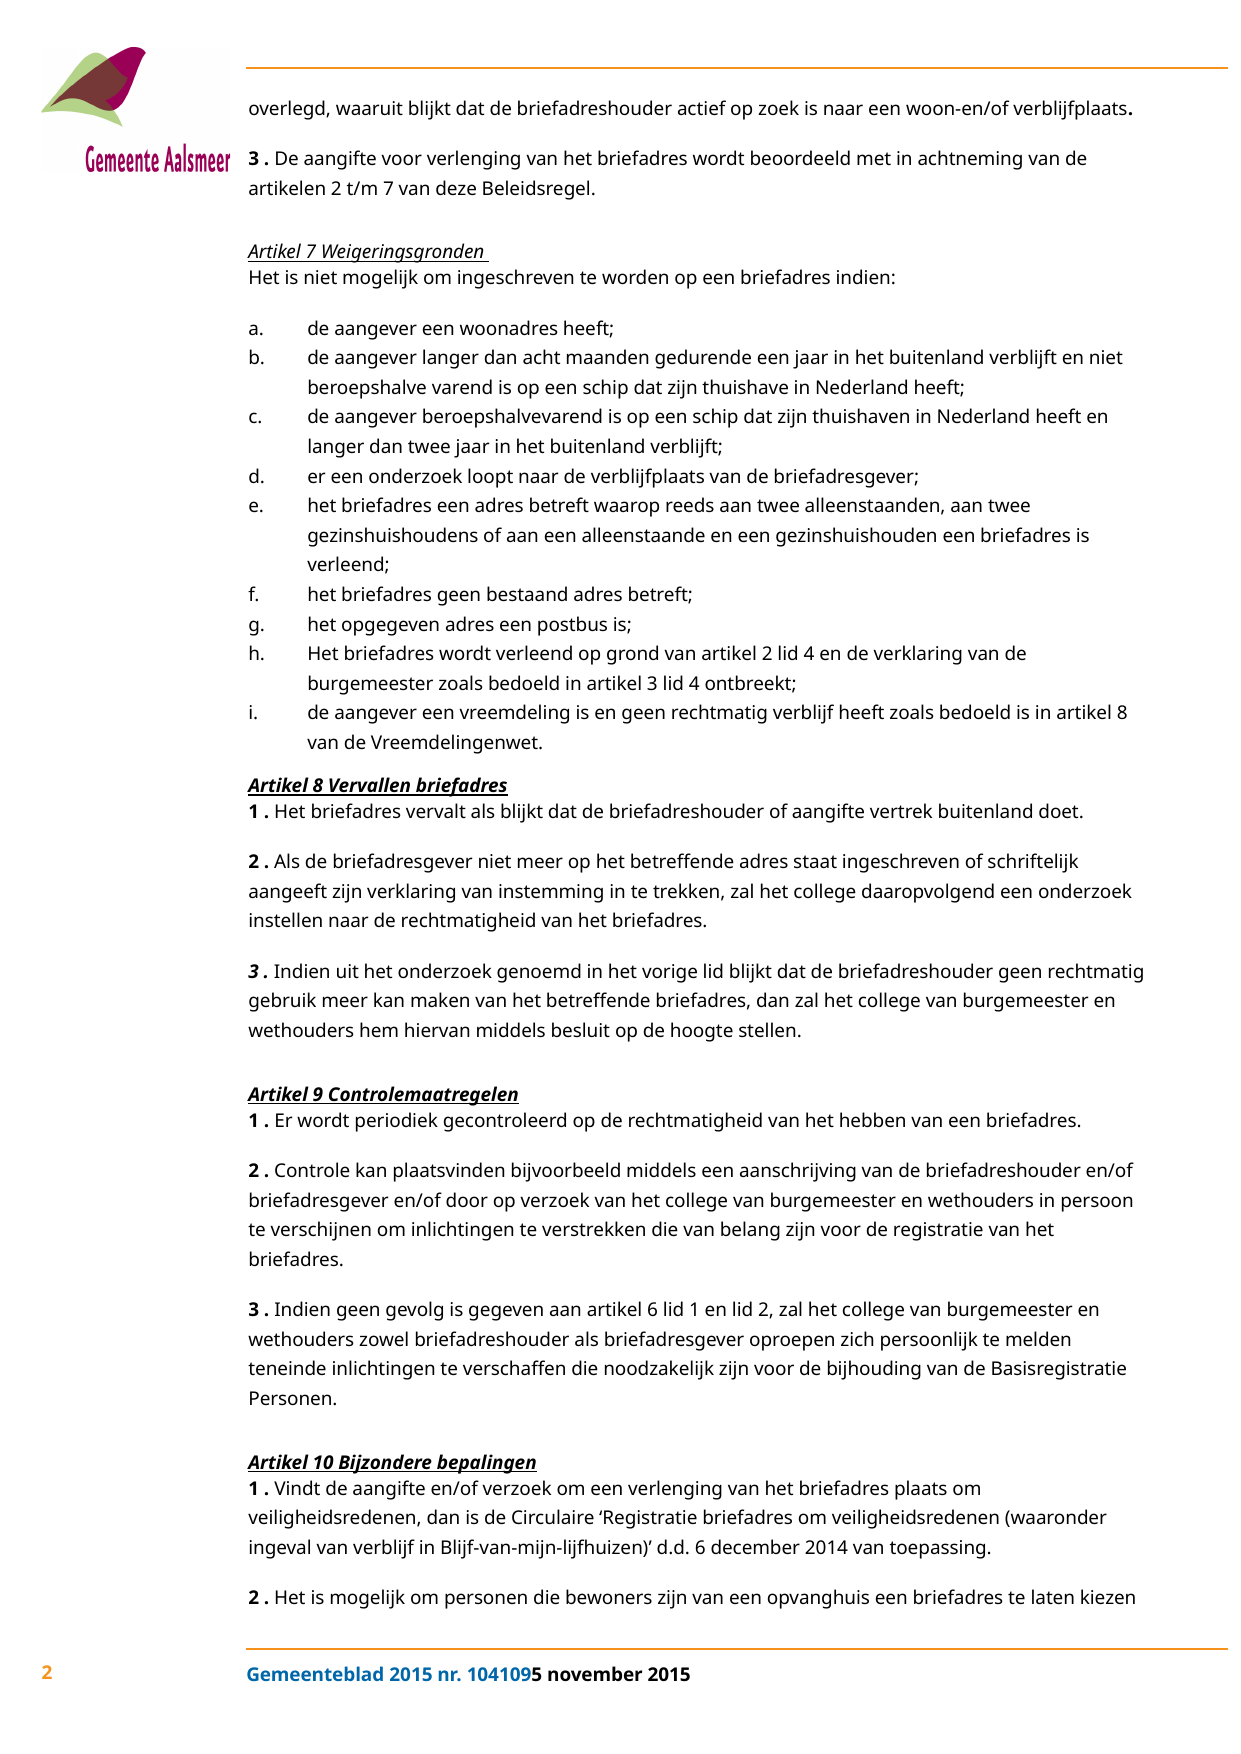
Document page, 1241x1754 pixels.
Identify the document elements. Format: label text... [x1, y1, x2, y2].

text 2 . Het is mogelijk om personen die bewoners zijn van een opvanghuis een briefadres te laten kiezen [248, 1584, 1152, 1610]
picture [41, 47, 231, 172]
text 1 . Vindt de aangifte en/of verzoek om een verlenging van het briefadres plaats om veiligheidsredenen, dan is de Circulaire ‘Registratie briefadres om veiligheidsredenen (waaronder ingeval van verblijf in Blijf-van-mijn-lijfhuizen)’ d.d. 6 december 2014 van toepassing. [248, 1475, 1152, 1560]
text 1 . Het briefadres vervalt als blijkt dat de briefadreshouder of aangifte vertrek buitenland doet. [248, 798, 1152, 824]
text Artikel 7 Weigeringsgronden [248, 239, 1152, 264]
text 3 . Indien uit het onderzoek genoemd in het vorige lid blijkt dat de briefadreshouder geen rechtmatig gebruik meer kan maken van het betreffende briefadres, dan zal het college van burgemeester en wethouders hem hiervan middels besluit op de hoogte stellen. [248, 958, 1152, 1043]
list de aangever langer dan acht maanden gedurende een jaar in het buitenland verblijft en niet beroepshalve varend is op een schip dat zijn thuishave in Nederland heeft; [248, 344, 1152, 400]
list de aangever een woonadres heeft; [248, 315, 1152, 341]
list het briefadres een adres betreft waarop reeds aan twee alleenstaanden, aan twee gezinshuishoudens of aan een alleenstaande en een gezinshuishouden een briefadres is verleend; [248, 492, 1152, 577]
text overlegd, waaruit blijkt dat de briefadreshouder actief op zoek is naar een woon-en/of verblijfplaats. [248, 95, 1152, 121]
text 3 . De aangifte voor verlenging van het briefadres wordt beoordeeld met in achtneming van de artikelen 2 t/m 7 van deze Beleidsregel. [248, 145, 1152, 201]
list Het briefadres wordt verleend op grond van artikel 2 lid 4 en de verklaring van de burgemeester zoals bedoeld in artikel 3 lid 4 ontbreekt; [248, 640, 1152, 696]
text Artikel 10 Bijzondere bepalingen [248, 1449, 1152, 1475]
text 1 . Er wordt periodiek gecontroleerd op de rechtmatigheid van het hebben van een briefadres. [248, 1107, 1152, 1132]
list de aangever een vreemdeling is en geen rechtmatig verblijf heeft zoals bedoeld is in artikel 8 van de Vreemdelingenwet. [248, 699, 1152, 755]
text Artikel 8 Vervallen briefadres [248, 772, 1152, 798]
text 2 . Als de briefadresgever niet meer op het betreffende adres staat ingeschreven of schriftelijk aangeeft zijn verklaring van instemming in te trekken, zal het college daaropvolgend een onderzoek instellen naar de rechtmatigheid van het briefadres. [248, 848, 1152, 933]
list er een onderzoek loopt naar de verblijfplaats van de briefadresgever; [248, 463, 1152, 488]
list de aangever beroepshalvevarend is op een schip dat zijn thuishaven in Nederland heeft en langer dan twee jaar in het buitenland verblijft; [248, 404, 1152, 459]
text Artikel 9 Controlemaatregelen [248, 1081, 1152, 1107]
text 3 . Indien geen gevolg is gegeven aan artikel 6 lid 1 en lid 2, zal het college van burgemeester en wethouders zowel briefadreshouder als briefadresgever oproepen zich persoonlijk te melden teneinde inlichtingen te verschaffen die noodzakelijk zijn voor de bijhouding van de Basisregistratie Personen. [248, 1296, 1152, 1411]
text Het is niet mogelijk om ingeschreven te worden op een briefadres indien: [248, 264, 1152, 290]
list het opgegeven adres een postbus is; [248, 611, 1152, 636]
text 2 . Controle kan plaatsvinden bijvoorbeeld middels een aanschrijving van de briefadreshouder en/of briefadresgever en/of door op verzoek van het college van burgemeester en wethouders in persoon te verschijnen om inlichtingen te verstrekken die van belang zijn voor de registratie van het briefadres. [248, 1157, 1152, 1272]
list het briefadres geen bestaand adres betreft; [248, 581, 1152, 607]
